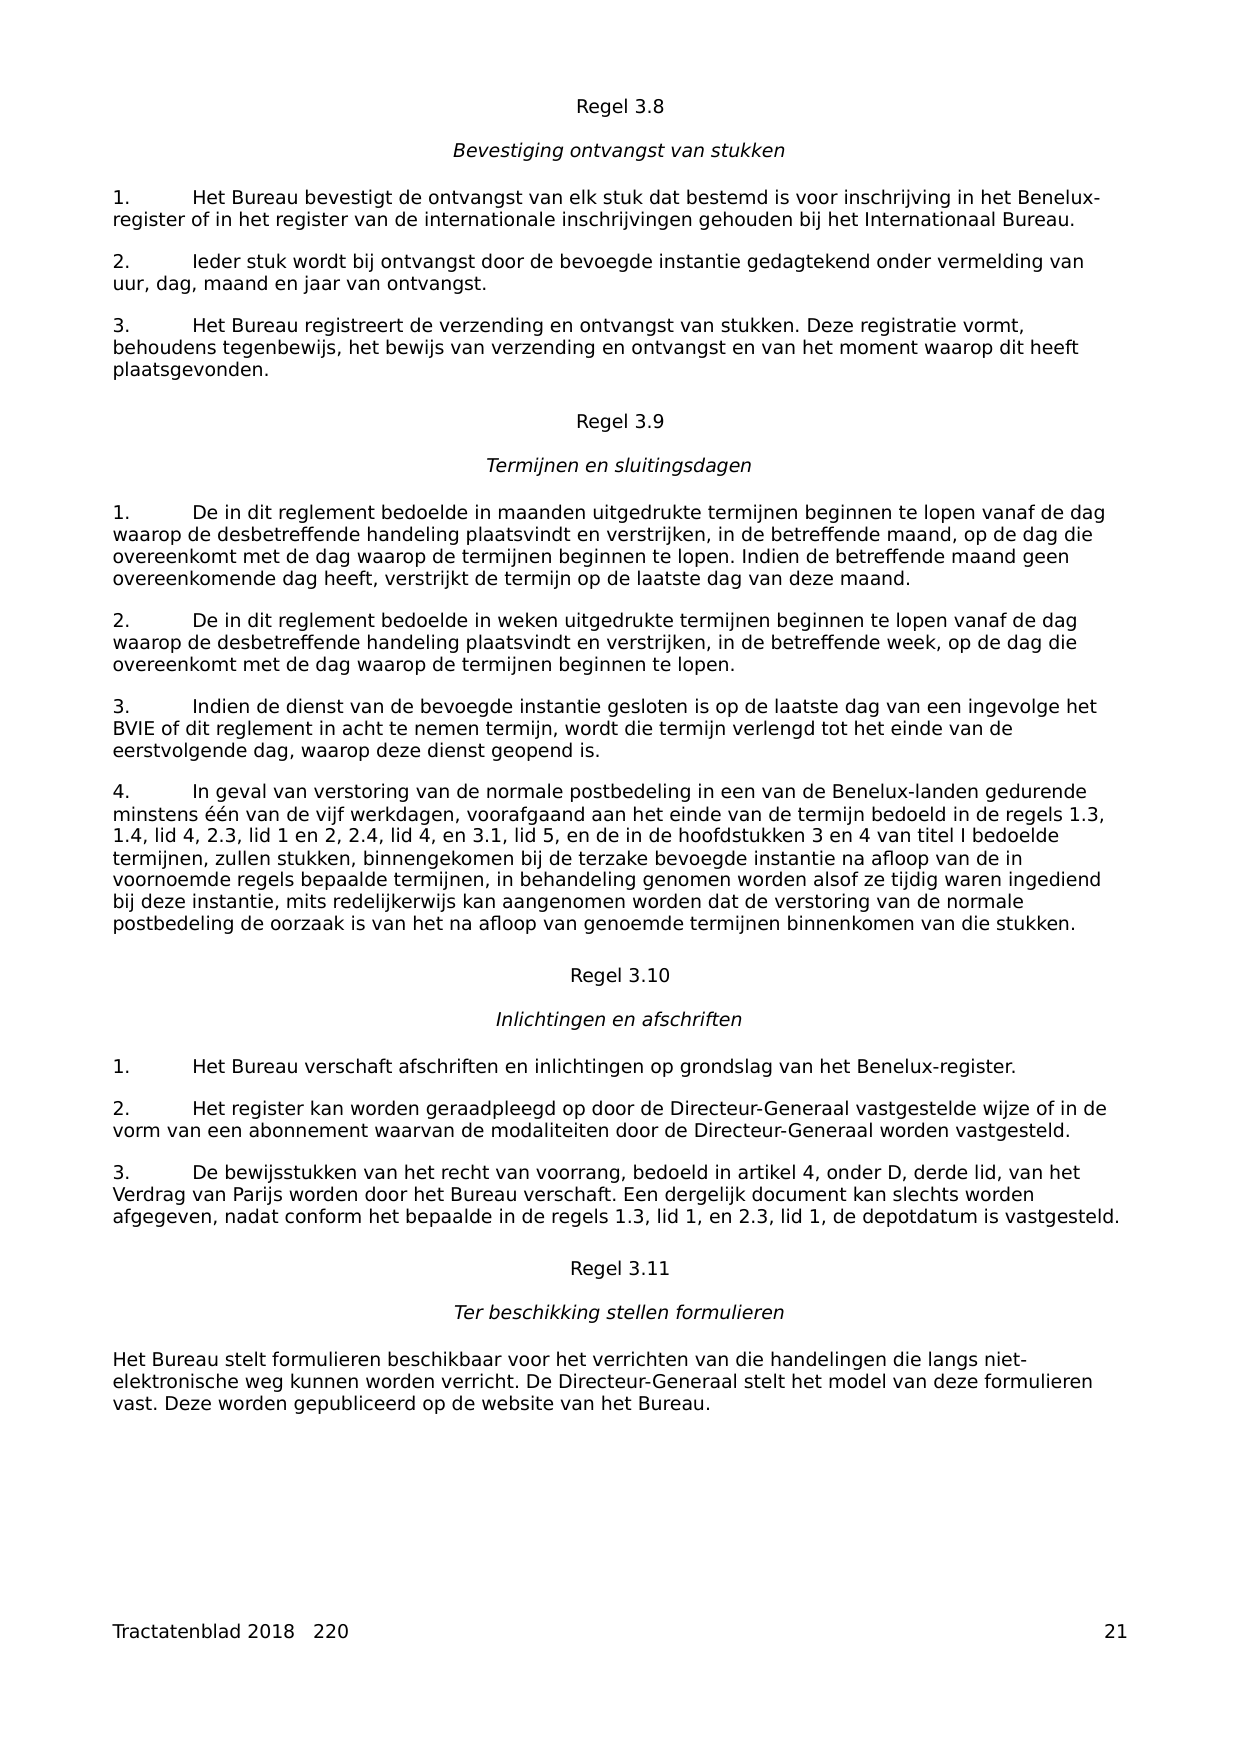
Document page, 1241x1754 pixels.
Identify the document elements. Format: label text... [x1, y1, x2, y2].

text 2. Ieder stuk wordt bij ontvangst door de bevoegde instantie gedagtekend onder vermelding van uur, dag, maand en jaar van ontvangst. [112, 251, 1128, 295]
text 2. Het register kan worden geraadpleegd op door de Directeur-Generaal vastgestelde wijze of in de vorm van een abonnement waarvan de modaliteiten door de Directeur-Generaal worden vastgesteld. [112, 1098, 1128, 1142]
text 1. Het Bureau bevestigt de ontvangst van elk stuk dat bestemd is voor inschrijving in het Benelux-register of in het register van de internationale inschrijvingen gehouden bij het Internationaal Bureau. [112, 187, 1128, 231]
subtitle Regel 3.11 Ter beschikking stellen formulieren [112, 1258, 1128, 1324]
subtitle Regel 3.10 Inlichtingen en afschriften [112, 965, 1128, 1031]
text 1. Het Bureau verschaft afschriften en inlichtingen op grondslag van het Benelux-register. [112, 1056, 1128, 1078]
subtitle Regel 3.8 Bevestiging ontvangst van stukken [112, 96, 1128, 162]
text 4. In geval van verstoring van de normale postbedeling in een van de Benelux-landen gedurende minstens één van de vijf werkdagen, voorafgaand aan het einde van de termijn bedoeld in de regels 1.3, 1.4, lid 4, 2.3, lid 1 en 2, 2.4, lid 4, en 3.1, lid 5, en de in de hoofdstukken 3 en 4 van titel I bedoelde termijnen, zullen stukken, binnengekomen bij de terzake bevoegde instantie na afloop van de in voornoemde regels bepaalde termijnen, in behandeling genomen worden alsof ze tijdig waren ingediend bij deze instantie, mits redelijkerwijs kan aangenomen worden dat de verstoring van de normale postbedeling de oorzaak is van het na afloop van genoemde termijnen binnenkomen van die stukken. [112, 781, 1128, 935]
text 3. Het Bureau registreert de verzending en ontvangst van stukken. Deze registratie vormt, behoudens tegenbewijs, het bewijs van verzending en ontvangst en van het moment waarop dit heeft plaatsgevonden. [112, 315, 1128, 381]
text Het Bureau stelt formulieren beschikbaar voor het verrichten van die handelingen die langs niet-elektronische weg kunnen worden verricht. De Directeur-Generaal stelt het model van deze formulieren vast. Deze worden gepubliceerd op de website van het Bureau. [112, 1349, 1128, 1415]
text 3. Indien de dienst van de bevoegde instantie gesloten is op de laatste dag van een ingevolge het BVIE of dit reglement in acht te nemen termijn, wordt die termijn verlengd tot het einde van de eerstvolgende dag, waarop deze dienst geopend is. [112, 696, 1128, 761]
text 3. De bewijsstukken van het recht van voorrang, bedoeld in artikel 4, onder D, derde lid, van het Verdrag van Parijs worden door het Bureau verschaft. Een dergelijk document kan slechts worden afgegeven, nadat conform het bepaalde in de regels 1.3, lid 1, en 2.3, lid 1, de depotdatum is vastgesteld. [112, 1162, 1128, 1228]
text 1. De in dit reglement bedoelde in maanden uitgedrukte termijnen beginnen te lopen vanaf de dag waarop de desbetreffende handeling plaatsvindt en verstrijken, in de betreffende maand, op de dag die overeenkomt met de dag waarop de termijnen beginnen te lopen. Indien de betreffende maand geen overeenkomende dag heeft, verstrijkt de termijn op de laatste dag van deze maand. [112, 502, 1128, 589]
text 2. De in dit reglement bedoelde in weken uitgedrukte termijnen beginnen te lopen vanaf de dag waarop de desbetreffende handeling plaatsvindt en verstrijken, in de betreffende week, op de dag die overeenkomt met de dag waarop de termijnen beginnen te lopen. [112, 609, 1128, 676]
subtitle Regel 3.9 Termijnen en sluitingsdagen [112, 411, 1128, 477]
